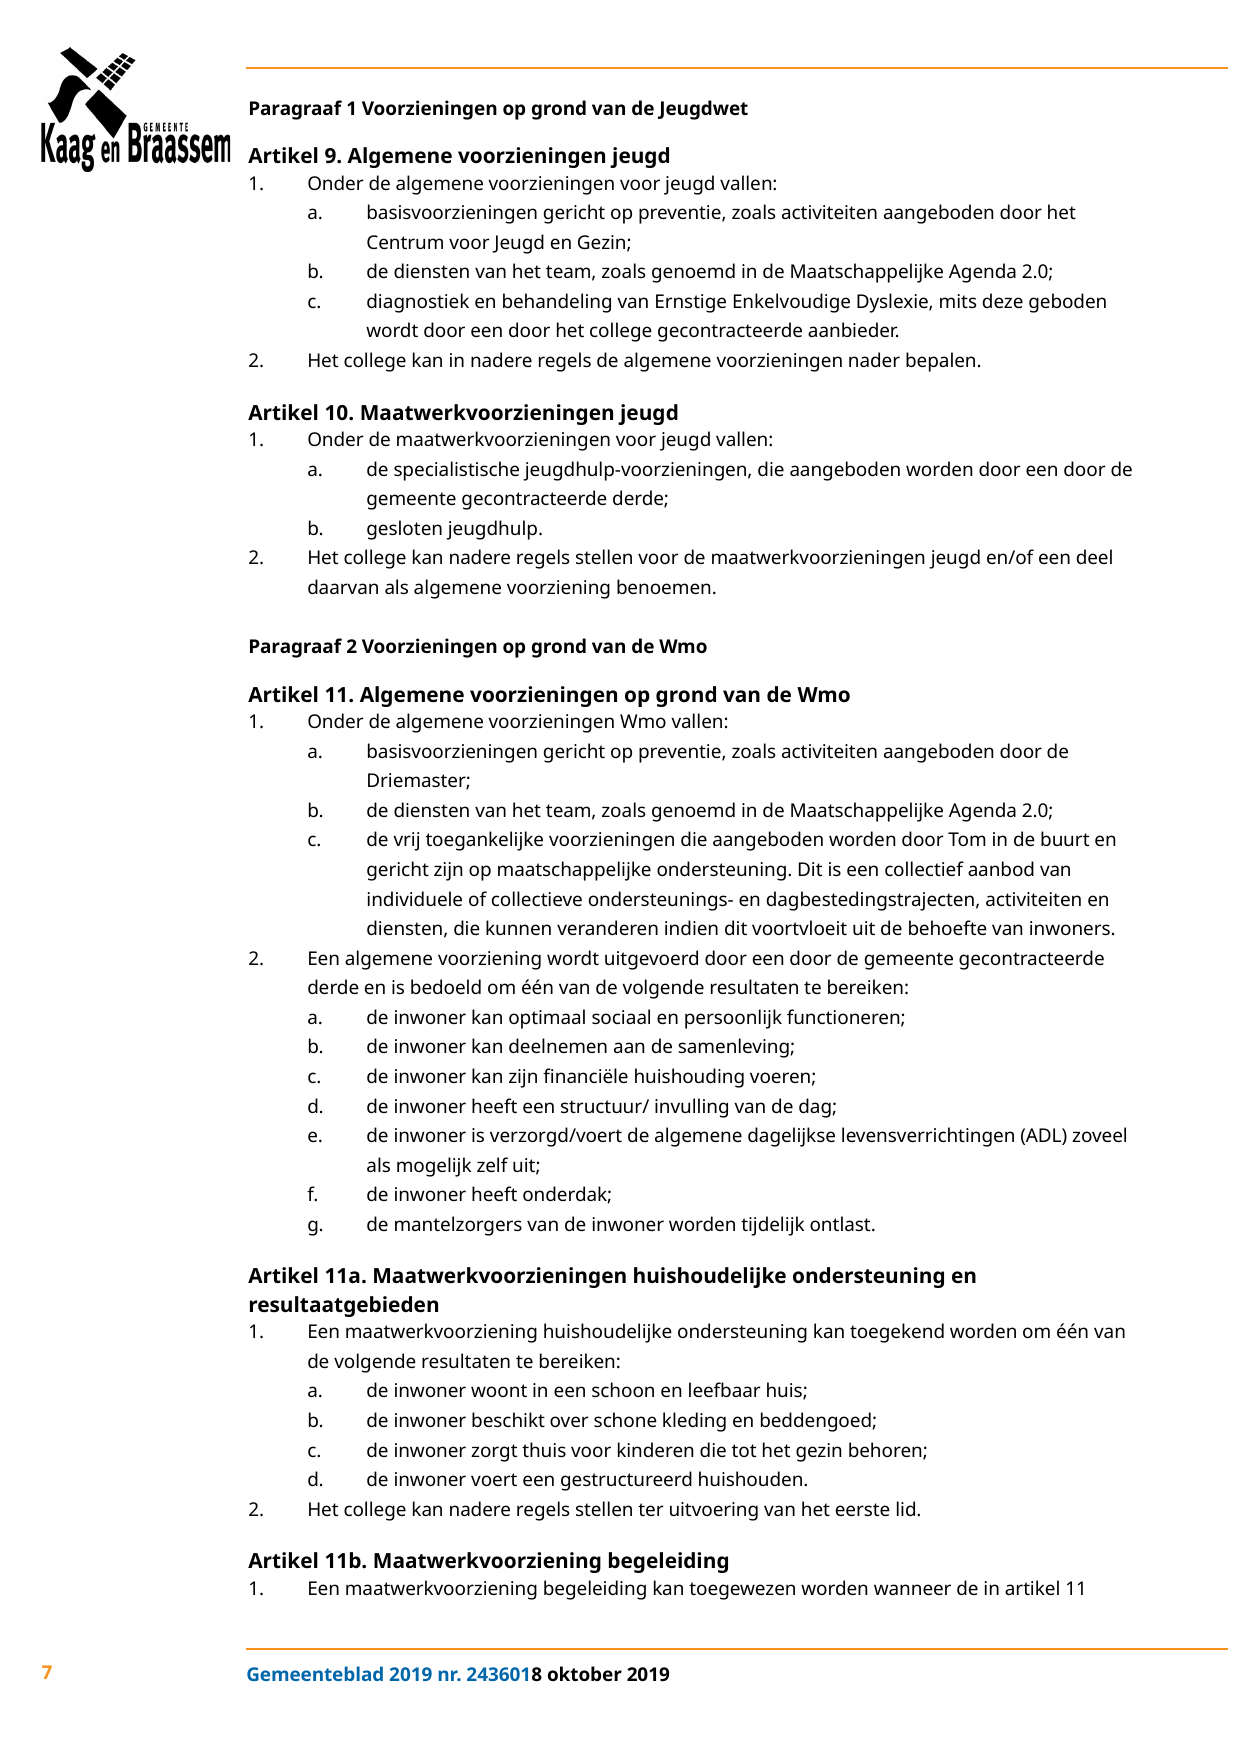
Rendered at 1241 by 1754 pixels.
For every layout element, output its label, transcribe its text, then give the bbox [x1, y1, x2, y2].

list de vrij toegankelijke voorzieningen die aangeboden worden door Tom in de buurt en gericht zijn op maatschappelijke ondersteuning. Dit is een collectief aanbod van individuele of collectieve ondersteunings- en dagbestedingstrajecten, activiteiten en diensten, die kunnen veranderen indien dit voortvloeit uit de behoefte van inwoners. [307, 827, 1152, 941]
list Onder de algemene voorzieningen voor jeugd vallen: [248, 170, 1152, 196]
list de inwoner zorgt thuis voor kinderen die tot het gezin behoren; [307, 1437, 1152, 1462]
list de inwoner kan deelnemen aan de samenleving; [307, 1034, 1152, 1059]
list de inwoner beschikt over schone kleding en beddengoed; [307, 1407, 1152, 1433]
picture [41, 47, 231, 172]
text Artikel 11b. Maatwerkvoorziening begeleiding [248, 1546, 1152, 1575]
list Het college kan nadere regels stellen voor de maatwerkvoorzieningen jeugd en/of een deel daarvan als algemene voorziening benoemen. [248, 544, 1152, 600]
list de inwoner heeft een structuur/ invulling van de dag; [307, 1093, 1152, 1118]
list de specialistische jeugdhulp-voorzieningen, die aangeboden worden door een door de gemeente gecontracteerde derde; [307, 456, 1152, 511]
list Onder de algemene voorzieningen Wmo vallen: [248, 708, 1152, 734]
list Een maatwerkvoorziening begeleiding kan toegewezen worden wanneer de in artikel 11 [248, 1575, 1152, 1601]
list de diensten van het team, zoals genoemd in de Maatschappelijke Agenda 2.0; [307, 258, 1152, 284]
list Een maatwerkvoorziening huishoudelijke ondersteuning kan toegekend worden om één van de volgende resultaten te bereiken: [248, 1318, 1152, 1374]
list de inwoner kan zijn financiële huishouding voeren; [307, 1063, 1152, 1089]
list basisvoorzieningen gericht op preventie, zoals activiteiten aangeboden door het Centrum voor Jeugd en Gezin; [307, 199, 1152, 255]
list de inwoner voert een gestructureerd huishouden. [307, 1466, 1152, 1492]
text Paragraaf 1 Voorzieningen op grond van de Jeugdwet [248, 95, 1152, 121]
list gesloten jeugdhulp. [307, 515, 1152, 541]
list de inwoner is verzorgd/voert de algemene dagelijkse levensverrichtingen (ADL) zoveel als mogelijk zelf uit; [307, 1122, 1152, 1178]
list Een algemene voorziening wordt uitgevoerd door een door de gemeente gecontracteerde derde en is bedoeld om één van de volgende resultaten te bereiken: [248, 945, 1152, 1000]
list de diensten van het team, zoals genoemd in de Maatschappelijke Agenda 2.0; [307, 797, 1152, 823]
list basisvoorzieningen gericht op preventie, zoals activiteiten aangeboden door de Driemaster; [307, 738, 1152, 793]
list Het college kan in nadere regels de algemene voorzieningen nader bepalen. [248, 347, 1152, 373]
text Artikel 9. Algemene voorzieningen jeugd [248, 141, 1152, 170]
list Het college kan nadere regels stellen ter uitvoering van het eerste lid. [248, 1496, 1152, 1522]
list de inwoner kan optimaal sociaal en persoonlijk functioneren; [307, 1004, 1152, 1030]
list diagnostiek en behandeling van Ernstige Enkelvoudige Dyslexie, mits deze geboden wordt door een door het college gecontracteerde aanbieder. [307, 288, 1152, 343]
text Artikel 10. Maatwerkvoorzieningen jeugd [248, 398, 1152, 426]
list de mantelzorgers van de inwoner worden tijdelijk ontlast. [307, 1211, 1152, 1237]
list Onder de maatwerkvoorzieningen voor jeugd vallen: [248, 426, 1152, 452]
list de inwoner woont in een schoon en leefbaar huis; [307, 1378, 1152, 1403]
text Artikel 11a. Maatwerkvoorzieningen huishoudelijke ondersteuning en resultaatgebieden [248, 1262, 1152, 1318]
text Artikel 11. Algemene voorzieningen op grond van de Wmo [248, 680, 1152, 708]
text Paragraaf 2 Voorzieningen op grond van de Wmo [248, 633, 1152, 659]
list de inwoner heeft onderdak; [307, 1182, 1152, 1207]
